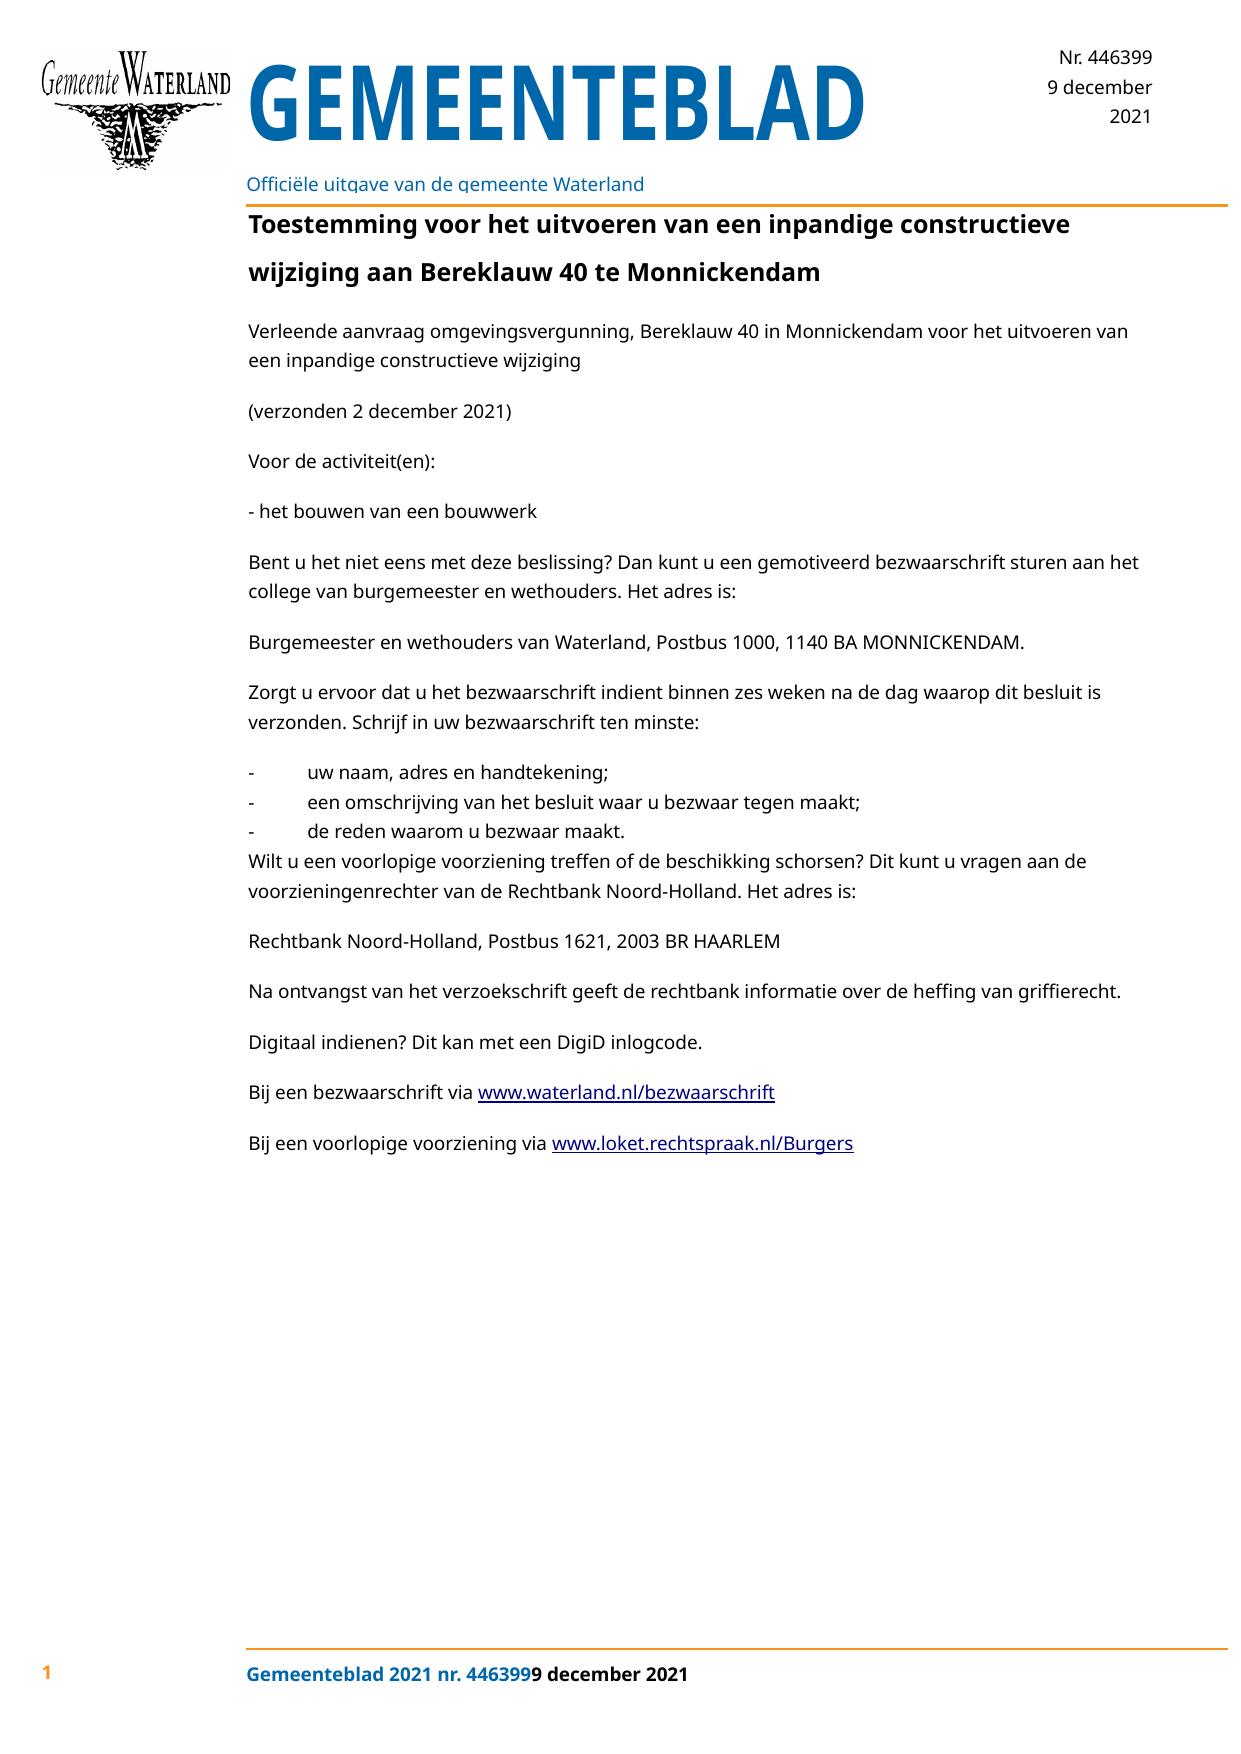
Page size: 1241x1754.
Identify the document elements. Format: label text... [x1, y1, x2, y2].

list uw naam, adres en handtekening; [248, 759, 1152, 785]
text Digitaal indienen? Dit kan met een DigiD inlogcode. [248, 1029, 1152, 1055]
list de reden waarom u bezwaar maakt. [248, 819, 1152, 844]
text Rechtbank Noord-Holland, Postbus 1621, 2003 BR HAARLEM [248, 928, 1152, 954]
text Verleende aanvraag omgevingsvergunning, Bereklauw 40 in Monnickendam voor het uitvoeren van een inpandige constructieve wijziging [248, 318, 1152, 373]
list een omschrijving van het besluit waar u bezwaar tegen maakt; [248, 789, 1152, 815]
text Voor de activiteit(en): [248, 448, 1152, 474]
text Wilt u een voorlopige voorziening treffen of de beschikking schorsen? Dit kunt u vragen aan de voorzieningenrechter van de Rechtbank Noord-Holland. Het adres is: [248, 848, 1152, 904]
text - het bouwen van een bouwwerk [248, 499, 1152, 524]
text (verzonden 2 december 2021) [248, 398, 1152, 424]
text Burgemeester en wethouders van Waterland, Postbus 1000, 1140 BA MONNICKENDAM. [248, 629, 1152, 655]
text Toestemming voor het uitvoeren van een inpandige constructieve wijziging aan Bereklauw 40 te Monnickendam [248, 207, 1152, 288]
text Bent u het niet eens met deze beslissing? Dan kunt u een gemotiveerd bezwaarschrift sturen aan het college van burgemeester en wethouders. Het adres is: [248, 549, 1152, 604]
text Bij een voorlopige voorziening via www.loket.rechtspraak.nl/Burgers [248, 1130, 1152, 1156]
text Bij een bezwaarschrift via www.waterland.nl/bezwaarschrift [248, 1079, 1152, 1105]
text Zorgt u ervoor dat u het bezwaarschrift indient binnen zes weken na de dag waarop dit besluit is verzonden. Schrijf in uw bezwaarschrift ten minste: [248, 679, 1152, 735]
text Na ontvangst van het verzoekschrift geeft de rechtbank informatie over de heffing van griffierecht. [248, 979, 1152, 1004]
picture [41, 47, 231, 172]
